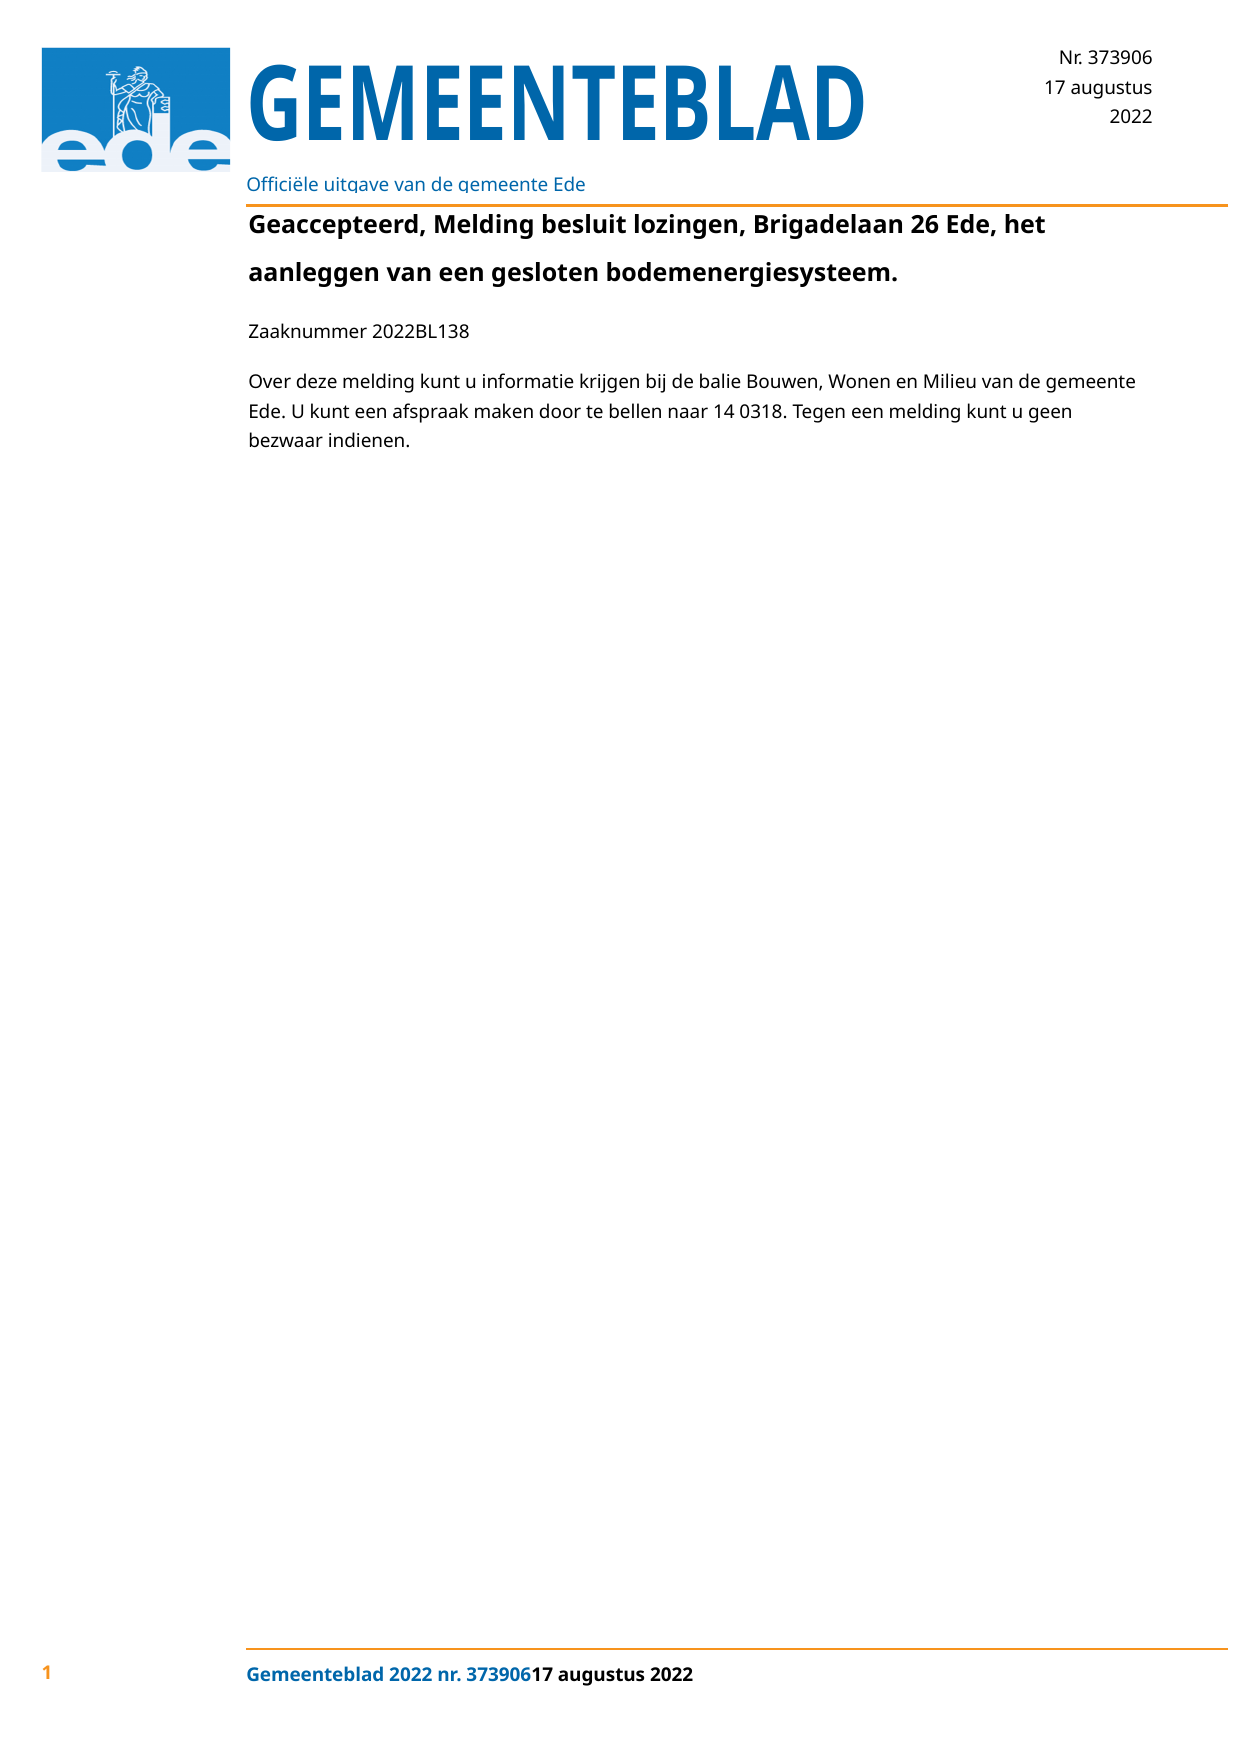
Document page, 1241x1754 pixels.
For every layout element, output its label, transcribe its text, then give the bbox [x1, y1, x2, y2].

picture [41, 47, 231, 172]
text Over deze melding kunt u informatie krijgen bij de balie Bouwen, Wonen en Milieu van de gemeente Ede. U kunt een afspraak maken door te bellen naar 14 0318. Tegen een melding kunt u geen bezwaar indienen. [248, 368, 1152, 453]
text Geaccepteerd, Melding besluit lozingen, Brigadelaan 26 Ede, het aanleggen van een gesloten bodemenergiesysteem. [248, 207, 1152, 288]
text Zaaknummer 2022BL138 [248, 318, 1152, 344]
